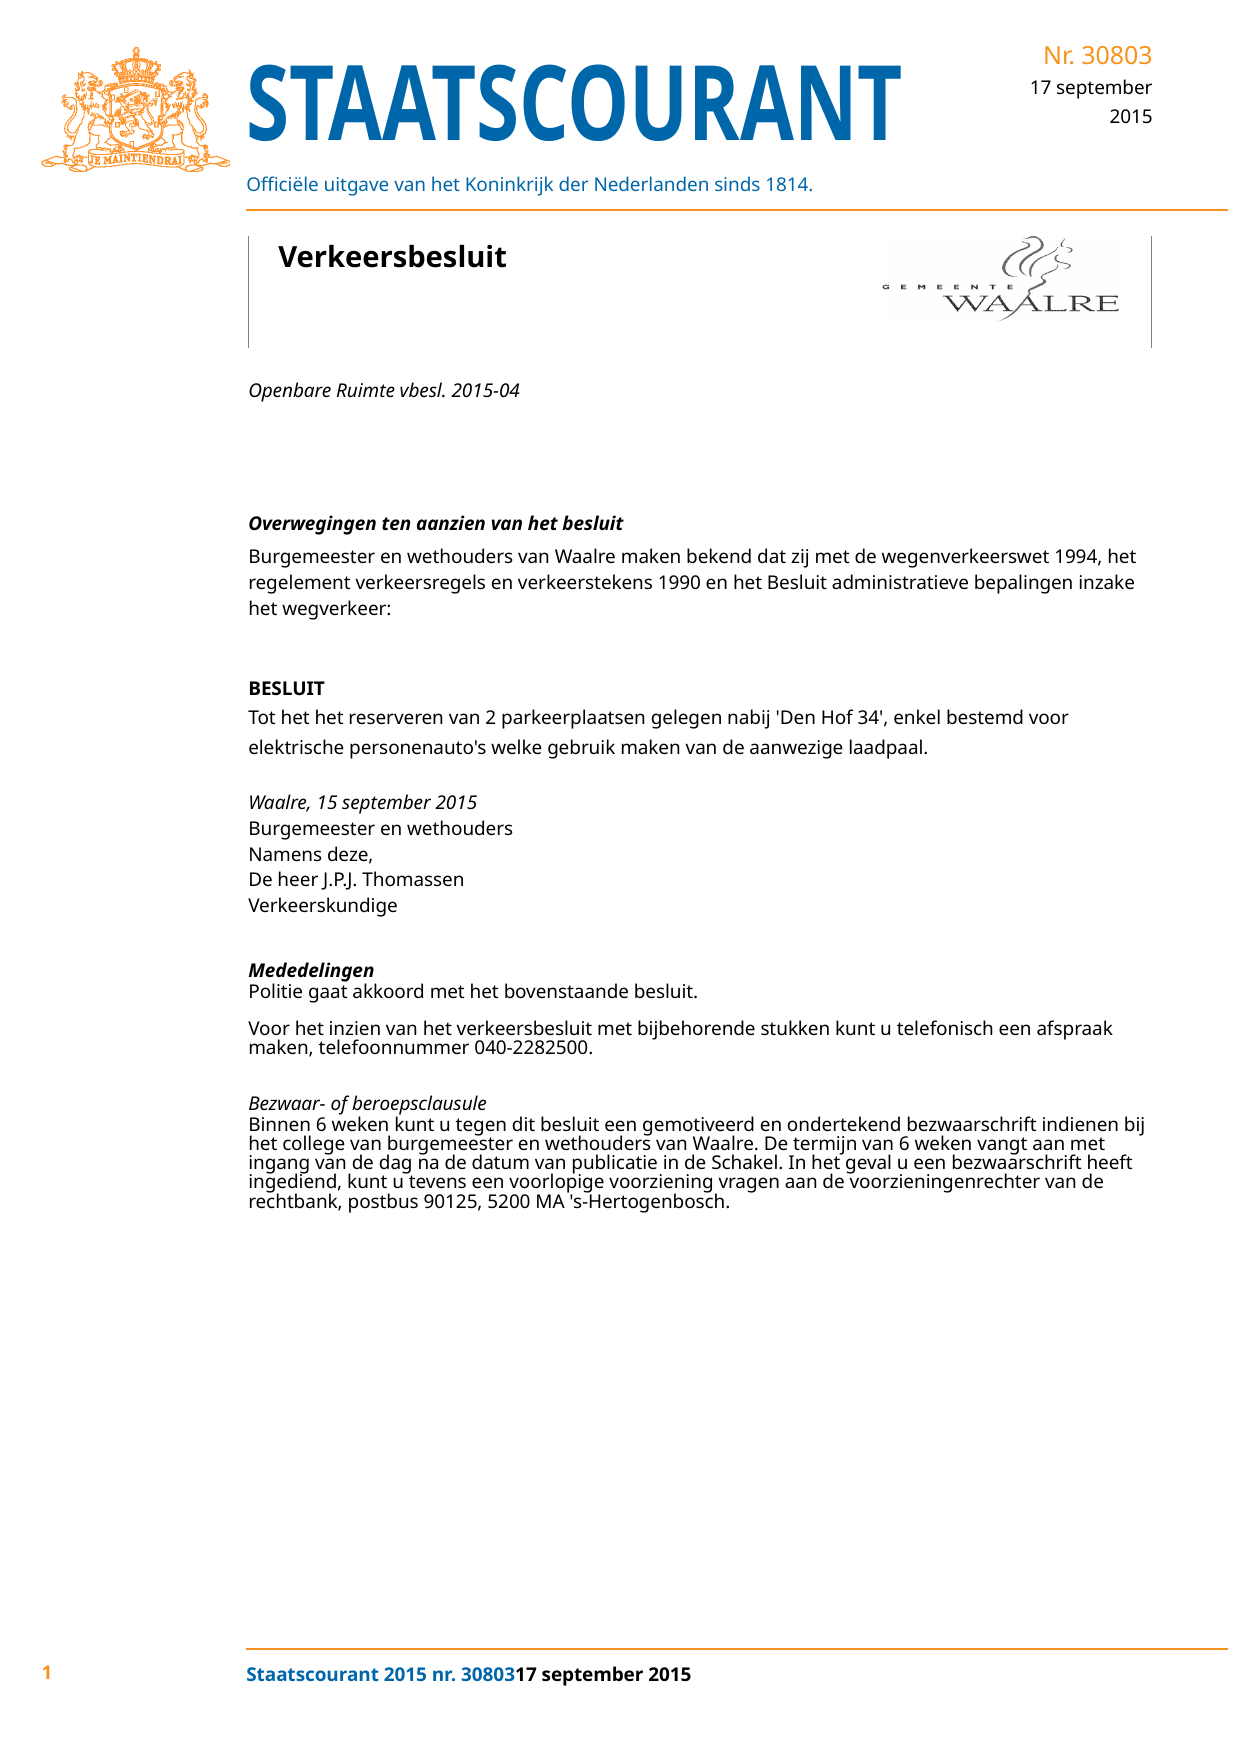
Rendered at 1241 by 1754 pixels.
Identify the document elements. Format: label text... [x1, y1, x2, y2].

text De heer J.P.J. Thomassen [248, 867, 1152, 892]
text Verkeerskundige [248, 892, 1152, 918]
text Politie gaat akkoord met het bovenstaande besluit. [248, 983, 1152, 1002]
picture [41, 47, 231, 172]
text Bezwaar- of beroepsclausule [248, 1090, 1152, 1116]
text Burgemeester en wethouders van Waalre maken bekend dat zij met de wegenverkeerswet 1994, het regelement verkeersregels en verkeerstekens 1990 en het Besluit administratieve bepalingen inzake het wegverkeer: [248, 544, 1152, 621]
text Waalre, 15 september 2015 [248, 789, 1152, 815]
text Binnen 6 weken kunt u tegen dit besluit een gemotiveerd en ondertekend bezwaarschrift indienen bij het college van burgemeester en wethouders van Waalre. De termijn van 6 weken vangt aan met ingang van de dag na de datum van publicatie in de Schakel. In het geval u een bezwaarschrift heeft ingediend, kunt u tevens een voorlopige voorziening vragen aan de voorzieningenrechter van de rechtbank, postbus 90125, 5200 MA 's-Hertogenbosch. [248, 1116, 1152, 1212]
text Burgemeester en wethouders [248, 815, 1152, 841]
text Overwegingen ten aanzien van het besluit [248, 510, 1152, 535]
table_header [850, 236, 1151, 348]
text Mededelingen [248, 957, 1152, 983]
text Openbare Ruimte vbesl. 2015-04 [248, 377, 1152, 403]
text Voor het inzien van het verkeersbesluit met bijbehorende stukken kunt u telefonisch een afspraak maken, telefoonnummer 040-2282500. [248, 1020, 1152, 1059]
text Tot het het reserveren van 2 parkeerplaatsen gelegen nabij 'Den Hof 34', enkel bestemd voor elektrische personenauto's welke gebruik maken van de aanwezige laadpaal. [248, 704, 1152, 760]
table_header Verkeersbesluit [249, 236, 850, 348]
text Namens deze, [248, 841, 1152, 867]
text BESLUIT [248, 675, 1152, 701]
picture [882, 236, 1119, 322]
